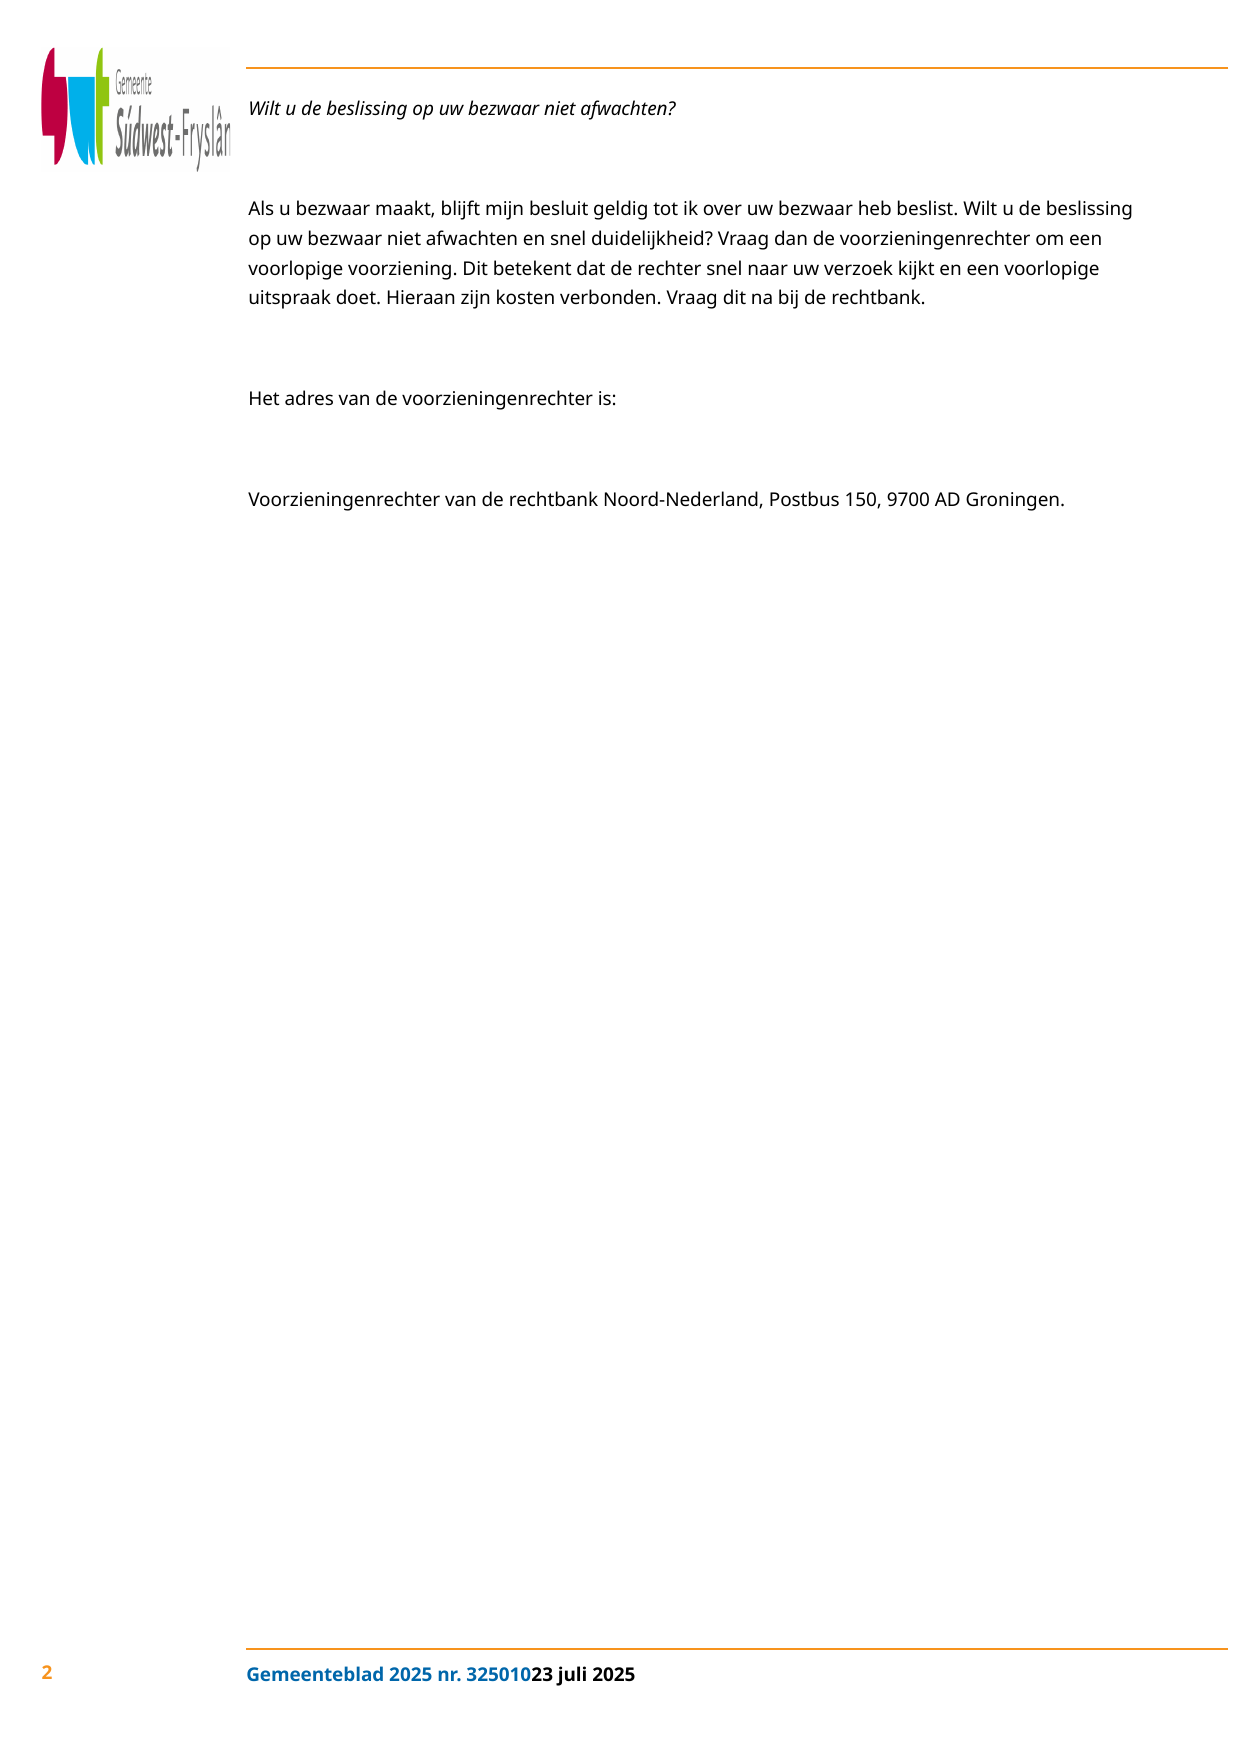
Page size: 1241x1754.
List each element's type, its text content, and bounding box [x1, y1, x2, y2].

text Het adres van de voorzieningenrechter is: [248, 385, 1152, 411]
text Als u bezwaar maakt, blijft mijn besluit geldig tot ik over uw bezwaar heb beslist. Wilt u de beslissing op uw bezwaar niet afwachten en snel duidelijkheid? Vraag dan de voorzieningenrechter om een voorlopige voorziening. Dit betekent dat de rechter snel naar uw verzoek kijkt en een voorlopige uitspraak doet. Hieraan zijn kosten verbonden. Vraag dit na bij de rechtbank. [248, 196, 1152, 310]
text Voorzieningenrechter van de rechtbank Noord-Nederland, Postbus 150, 9700 AD Groningen. [248, 486, 1152, 512]
text Wilt u de beslissing op uw bezwaar niet afwachten? [248, 95, 1152, 121]
picture [41, 47, 231, 172]
